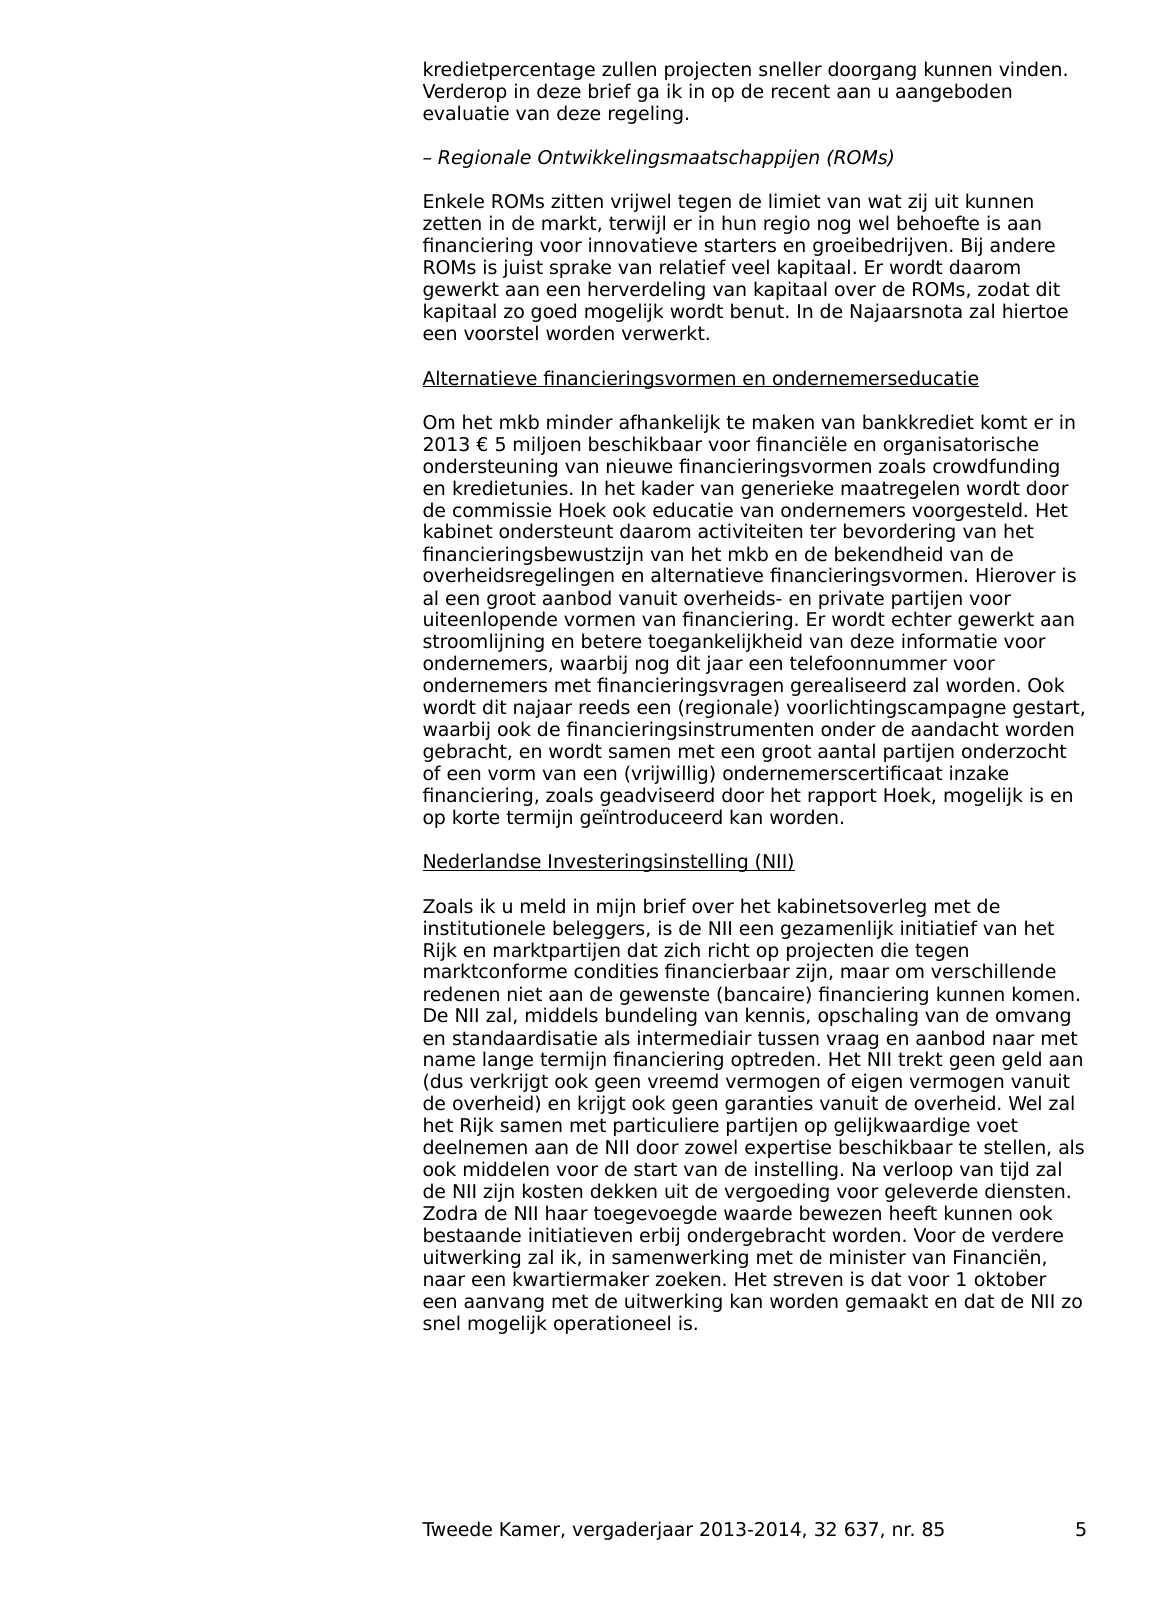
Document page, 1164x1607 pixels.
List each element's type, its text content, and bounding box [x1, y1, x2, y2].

text Zoals ik u meld in mijn brief over het kabinetsoverleg met de institutionele beleggers, is de NII een gezamenlijk initiatief van het Rijk en marktpartijen dat zich richt op projecten die tegen marktconforme condities financierbaar zijn, maar om verschillende redenen niet aan de gewenste (bancaire) financiering kunnen komen. De NII zal, middels bundeling van kennis, opschaling van de omvang en standaardisatie als intermediair tussen vraag en aanbod naar met name lange termijn financiering optreden. Het NII trekt geen geld aan (dus verkrijgt ook geen vreemd vermogen of eigen vermogen vanuit de overheid) en krijgt ook geen garanties vanuit de overheid. Wel zal het Rijk samen met particuliere partijen op gelijkwaardige voet deelnemen aan de NII door zowel expertise beschikbaar te stellen, als ook middelen voor de start van de instelling. Na verloop van tijd zal de NII zijn kosten dekken uit de vergoeding voor geleverde diensten. Zodra de NII haar toegevoegde waarde bewezen heeft kunnen ook bestaande initiatieven erbij ondergebracht worden. Voor de verdere uitwerking zal ik, in samenwerking met de minister van Financiën, naar een kwartiermaker zoeken. Het streven is dat voor 1 oktober een aanvang met de uitwerking kan worden gemaakt en dat de NII zo snel mogelijk operationeel is. [422, 896, 1087, 1335]
subtitle – Regionale Ontwikkelingsmaatschappijen (ROMs) [422, 147, 1087, 169]
text kredietpercentage zullen projecten sneller doorgang kunnen vinden. Verderop in deze brief ga ik in op de recent aan u aangeboden evaluatie van deze regeling. [422, 59, 1087, 125]
subtitle Nederlandse Investeringsinstelling (NII) [422, 851, 1087, 873]
text Om het mkb minder afhankelijk te maken van bankkrediet komt er in 2013 € 5 miljoen beschikbaar voor financiële en organisatorische ondersteuning van nieuwe financieringsvormen zoals crowdfunding en kredietunies. In het kader van generieke maatregelen wordt door de commissie Hoek ook educatie van ondernemers voorgesteld. Het kabinet ondersteunt daarom activiteiten ter bevordering van het financieringsbewustzijn van het mkb en de bekendheid van de overheidsregelingen en alternatieve financieringsvormen. Hierover is al een groot aanbod vanuit overheids- en private partijen voor uiteenlopende vormen van financiering. Er wordt echter gewerkt aan stroomlijning en betere toegankelijkheid van deze informatie voor ondernemers, waarbij nog dit jaar een telefoonnummer voor ondernemers met financieringsvragen gerealiseerd zal worden. Ook wordt dit najaar reeds een (regionale) voorlichtingscampagne gestart, waarbij ook de financieringsinstrumenten onder de aandacht worden gebracht, en wordt samen met een groot aantal partijen onderzocht of een vorm van een (vrijwillig) ondernemerscertificaat inzake financiering, zoals geadviseerd door het rapport Hoek, mogelijk is en op korte termijn geïntroduceerd kan worden. [422, 412, 1087, 829]
subtitle Alternatieve financieringsvormen en ondernemerseducatie [422, 367, 1087, 389]
text Enkele ROMs zitten vrijwel tegen de limiet van wat zij uit kunnen zetten in de markt, terwijl er in hun regio nog wel behoefte is aan financiering voor innovatieve starters en groeibedrijven. Bij andere ROMs is juist sprake van relatief veel kapitaal. Er wordt daarom gewerkt aan een herverdeling van kapitaal over de ROMs, zodat dit kapitaal zo goed mogelijk wordt benut. In de Najaarsnota zal hiertoe een voorstel worden verwerkt. [422, 191, 1087, 345]
